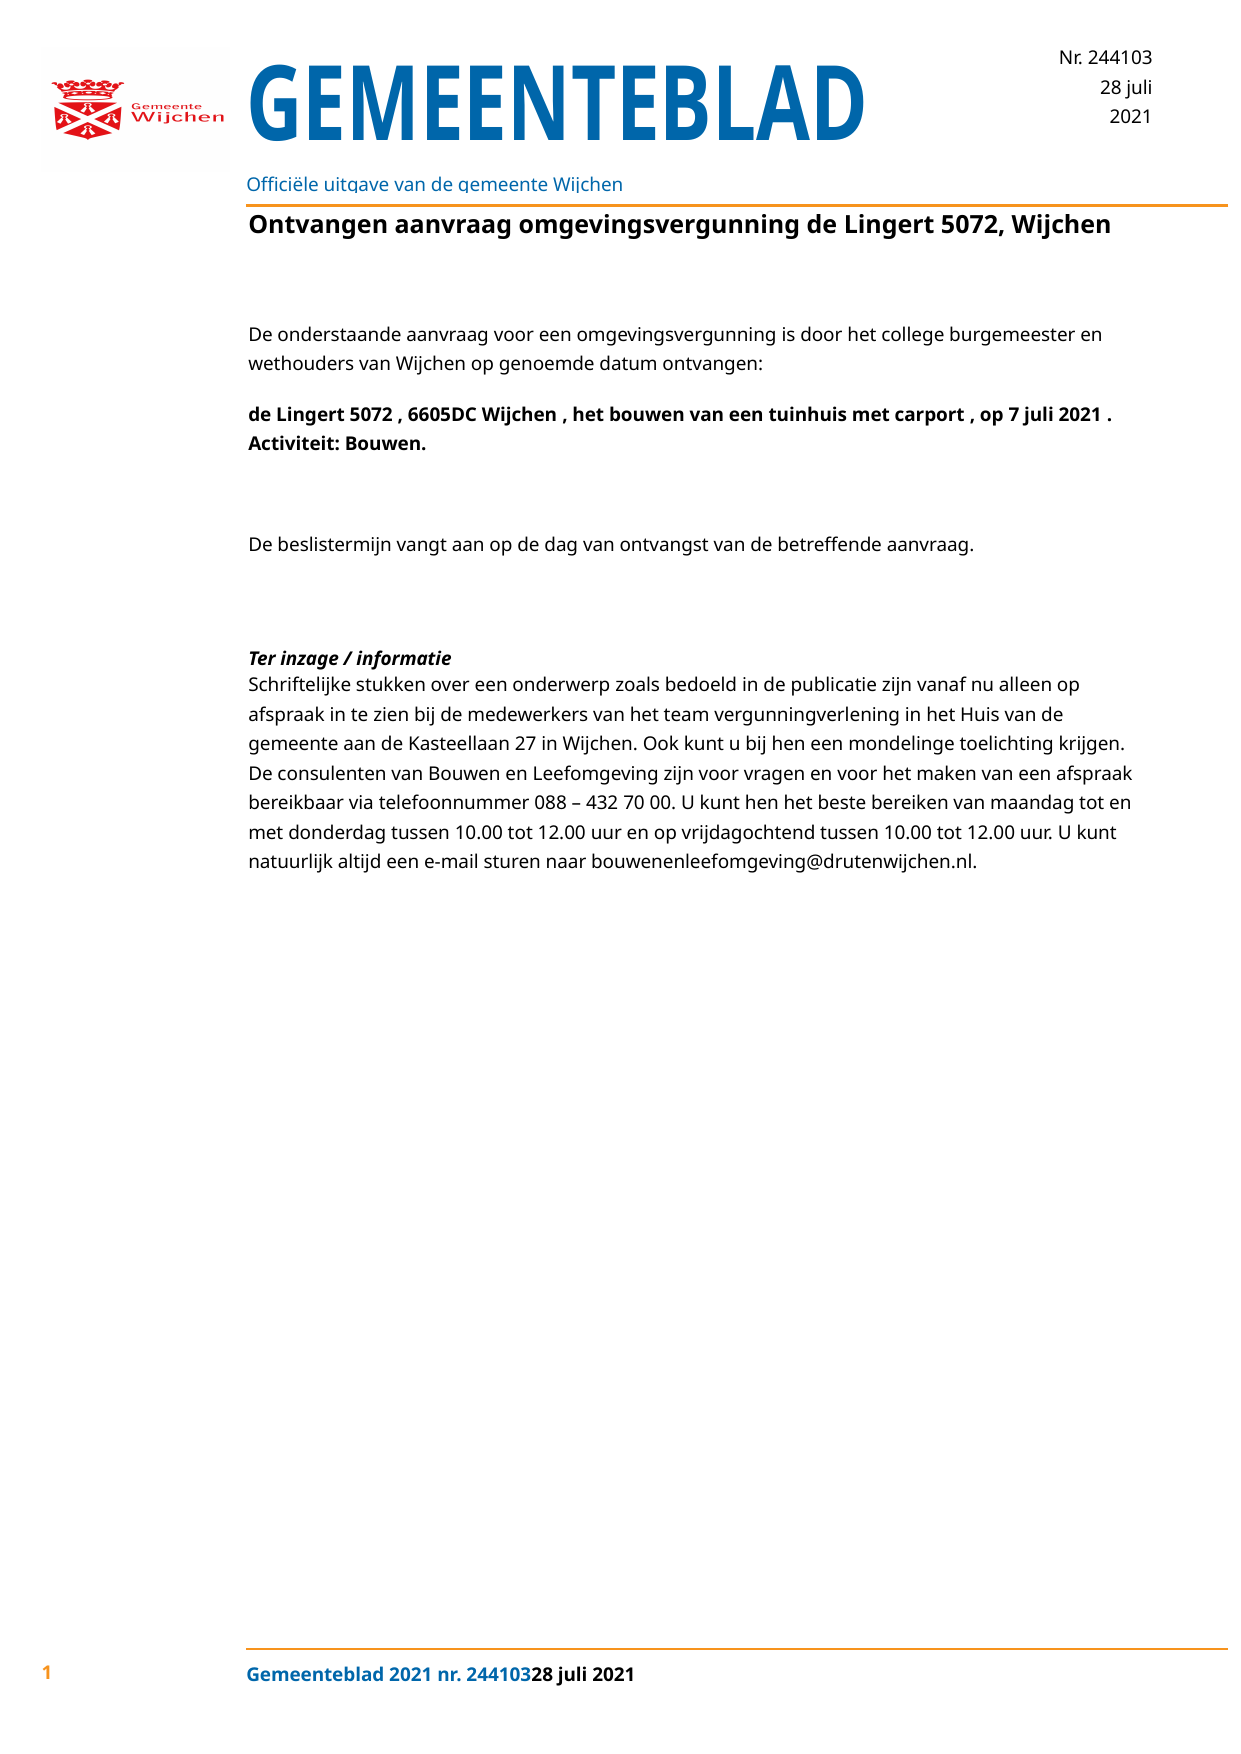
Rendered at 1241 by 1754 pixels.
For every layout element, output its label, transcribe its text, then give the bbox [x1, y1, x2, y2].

picture [41, 47, 231, 172]
text Schriftelijke stukken over een onderwerp zoals bedoeld in de publicatie zijn vanaf nu alleen op afspraak in te zien bij de medewerkers van het team vergunningverlening in het Huis van de gemeente aan de Kasteellaan 27 in Wijchen. Ook kunt u bij hen een mondelinge toelichting krijgen. De consulenten van Bouwen en Leefomgeving zijn voor vragen en voor het maken van een afspraak bereikbaar via telefoonnummer 088 – 432 70 00. U kunt hen het beste bereiken van maandag tot en met donderdag tussen 10.00 tot 12.00 uur en op vrijdagochtend tussen 10.00 tot 12.00 uur. U kunt natuurlijk altijd een e-mail sturen naar bouwenenleefomgeving@drutenwijchen.nl. [248, 671, 1152, 874]
text de Lingert 5072 , 6605DC Wijchen , het bouwen van een tuinhuis met carport , op 7 juli 2021 . Activiteit: Bouwen. [248, 401, 1152, 456]
text Ter inzage / informatie [248, 646, 1152, 671]
text De beslistermijn vangt aan op de dag van ontvangst van de betreffende aanvraag. [248, 531, 1152, 557]
text Ontvangen aanvraag omgevingsvergunning de Lingert 5072, Wijchen [248, 207, 1152, 241]
text De onderstaande aanvraag voor een omgevingsvergunning is door het college burgemeester en wethouders van Wijchen op genoemde datum ontvangen: [248, 321, 1152, 376]
